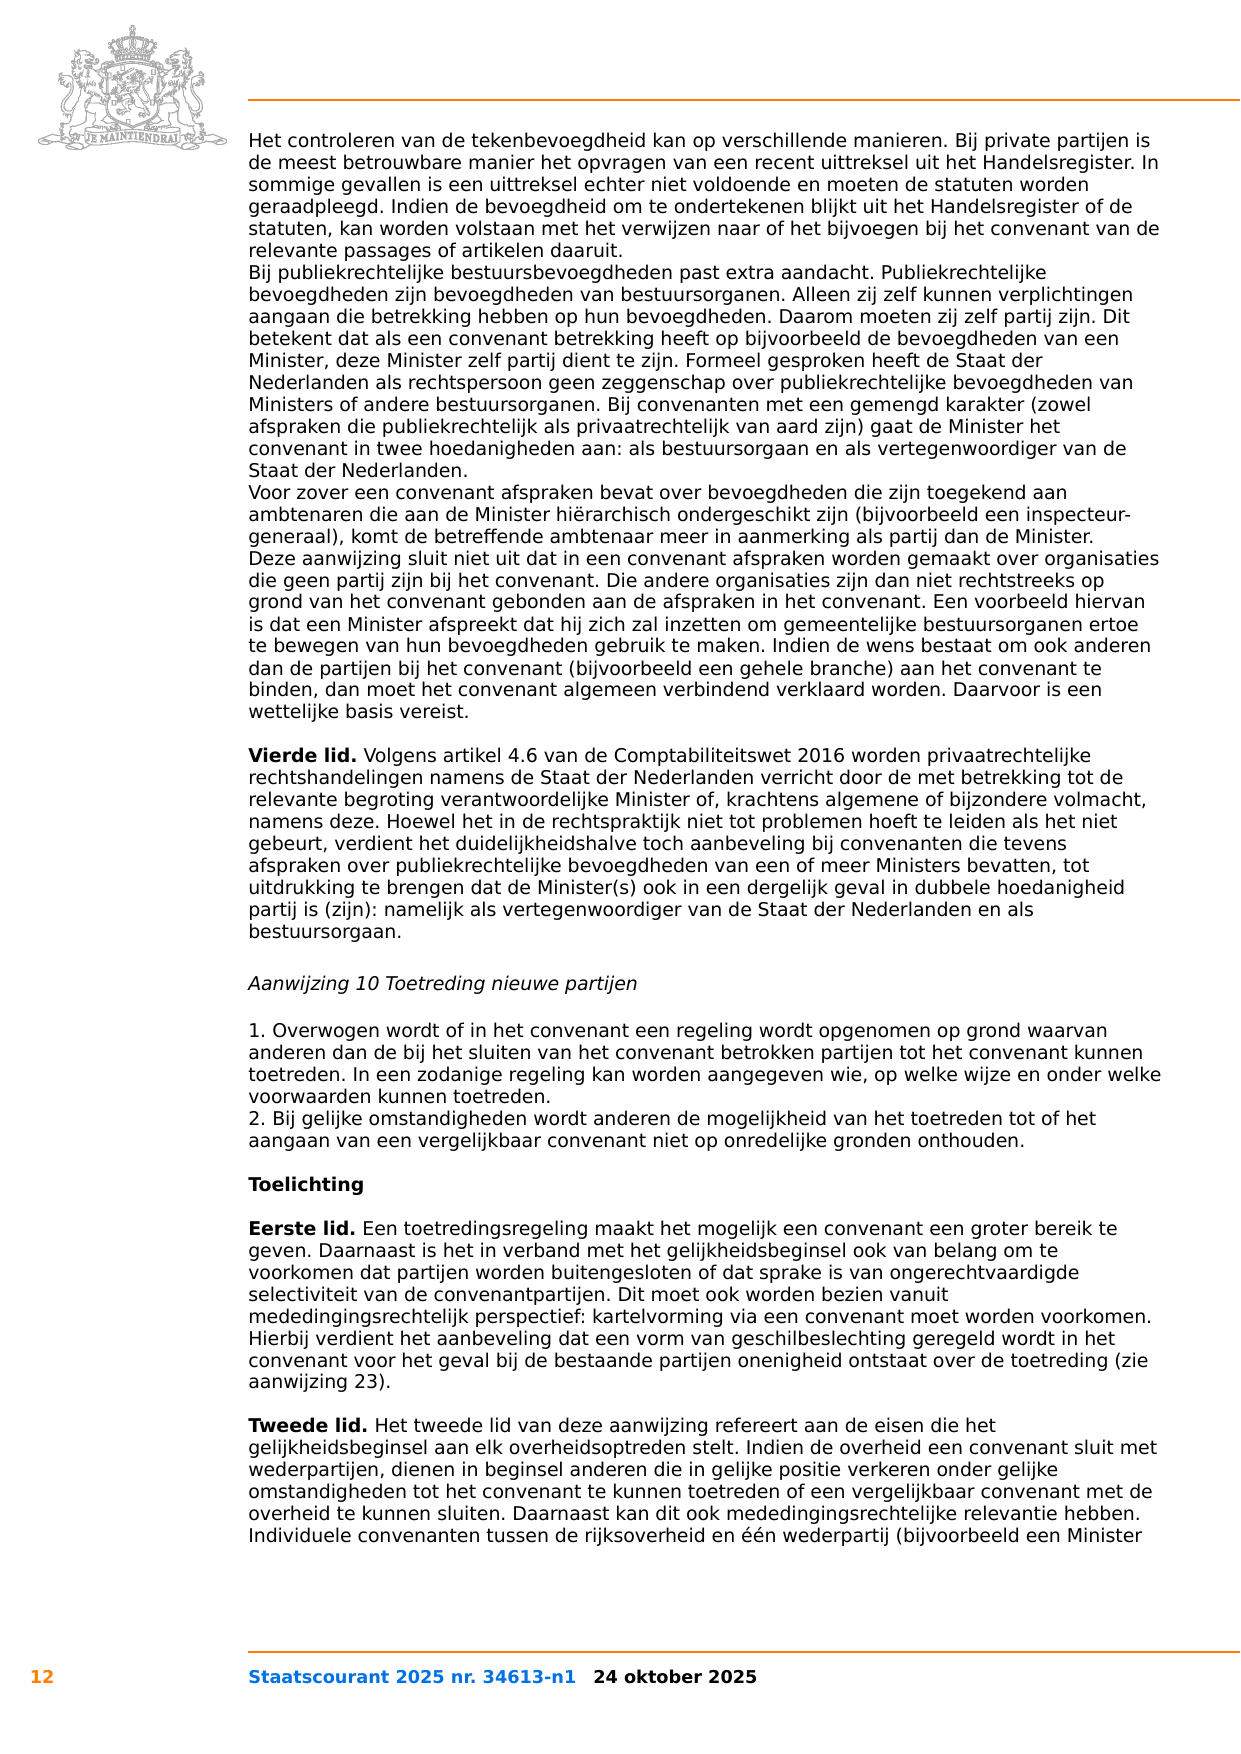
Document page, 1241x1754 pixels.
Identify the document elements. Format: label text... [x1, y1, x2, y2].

text 2. Bij gelijke omstandigheden wordt anderen de mogelijkheid van het toetreden tot of het aangaan van een vergelijkbaar convenant niet op onredelijke gronden onthouden. [248, 1108, 1163, 1152]
text 1. Overwogen wordt of in het convenant een regeling wordt opgenomen op grond waarvan anderen dan de bij het sluiten van het convenant betrokken partijen tot het convenant kunnen toetreden. In een zodanige regeling kan worden aangegeven wie, op welke wijze en onder welke voorwaarden kunnen toetreden. [248, 1020, 1163, 1108]
picture [38, 25, 227, 150]
text Eerste lid. Een toetredingsregeling maakt het mogelijk een convenant een groter bereik te geven. Daarnaast is het in verband met het gelijkheidsbeginsel ook van belang om te voorkomen dat partijen worden buitengesloten of dat sprake is van ongerechtvaardigde selectiviteit van de convenantpartijen. Dit moet ook worden bezien vanuit mededingingsrechtelijk perspectief: kartelvorming via een convenant moet worden voorkomen. Hierbij verdient het aanbeveling dat een vorm van geschilbeslechting geregeld wordt in het convenant voor het geval bij de bestaande partijen onenigheid ontstaat over de toetreding (zie aanwijzing 23). [248, 1218, 1163, 1393]
subtitle Aanwijzing 10 Toetreding nieuwe partijen [248, 973, 1163, 995]
text Vierde lid. Volgens artikel 4.6 van de Comptabiliteitswet 2016 worden privaatrechtelijke rechtshandelingen namens de Staat der Nederlanden verricht door de met betrekking tot de relevante begroting verantwoordelijke Minister of, krachtens algemene of bijzondere volmacht, namens deze. Hoewel het in de rechtspraktijk niet tot problemen hoeft te leiden als het niet gebeurt, verdient het duidelijkheidshalve toch aanbeveling bij convenanten die tevens afspraken over publiekrechtelijke bevoegdheden van een of meer Ministers bevatten, tot uitdrukking te brengen dat de Minister(s) ook in een dergelijk geval in dubbele hoedanigheid partij is (zijn): namelijk als vertegenwoordiger van de Staat der Nederlanden en als bestuursorgaan. [248, 745, 1163, 943]
text Bij publiekrechtelijke bestuursbevoegdheden past extra aandacht. Publiekrechtelijke bevoegdheden zijn bevoegdheden van bestuursorganen. Alleen zij zelf kunnen verplichtingen aangaan die betrekking hebben op hun bevoegdheden. Daarom moeten zij zelf partij zijn. Dit betekent dat als een convenant betrekking heeft op bijvoorbeeld de bevoegdheden van een Minister, deze Minister zelf partij dient te zijn. Formeel gesproken heeft de Staat der Nederlanden als rechtspersoon geen zeggenschap over publiekrechtelijke bevoegdheden van Ministers of andere bestuursorganen. Bij convenanten met een gemengd karakter (zowel afspraken die publiekrechtelijk als privaatrechtelijk van aard zijn) gaat de Minister het convenant in twee hoedanigheden aan: als bestuursorgaan en als vertegenwoordiger van de Staat der Nederlanden. [248, 262, 1163, 482]
text Voor zover een convenant afspraken bevat over bevoegdheden die zijn toegekend aan ambtenaren die aan de Minister hiërarchisch ondergeschikt zijn (bijvoorbeeld een inspecteur-generaal), komt de betreffende ambtenaar meer in aanmerking als partij dan de Minister. [248, 482, 1163, 547]
text Tweede lid. Het tweede lid van deze aanwijzing refereert aan de eisen die het gelijkheidsbeginsel aan elk overheidsoptreden stelt. Indien de overheid een convenant sluit met wederpartijen, dienen in beginsel anderen die in gelijke positie verkeren onder gelijke omstandigheden tot het convenant te kunnen toetreden of een vergelijkbaar convenant met de overheid te kunnen sluiten. Daarnaast kan dit ook mededingingsrechtelijke relevantie hebben. Individuele convenanten tussen de rijksoverheid en één wederpartij (bijvoorbeeld een Minister [248, 1415, 1163, 1547]
text Deze aanwijzing sluit niet uit dat in een convenant afspraken worden gemaakt over organisaties die geen partij zijn bij het convenant. Die andere organisaties zijn dan niet rechtstreeks op grond van het convenant gebonden aan de afspraken in het convenant. Een voorbeeld hiervan is dat een Minister afspreekt dat hij zich zal inzetten om gemeentelijke bestuursorganen ertoe te bewegen van hun bevoegdheden gebruik te maken. Indien de wens bestaat om ook anderen dan de partijen bij het convenant (bijvoorbeeld een gehele branche) aan het convenant te binden, dan moet het convenant algemeen verbindend verklaard worden. Daarvoor is een wettelijke basis vereist. [248, 547, 1163, 723]
subtitle Toelichting [248, 1174, 1163, 1196]
text Het controleren van de tekenbevoegdheid kan op verschillende manieren. Bij private partijen is de meest betrouwbare manier het opvragen van een recent uittreksel uit het Handelsregister. In sommige gevallen is een uittreksel echter niet voldoende en moeten de statuten worden geraadpleegd. Indien de bevoegdheid om te ondertekenen blijkt uit het Handelsregister of de statuten, kan worden volstaan met het verwijzen naar of het bijvoegen bij het convenant van de relevante passages of artikelen daaruit. [248, 130, 1163, 262]
